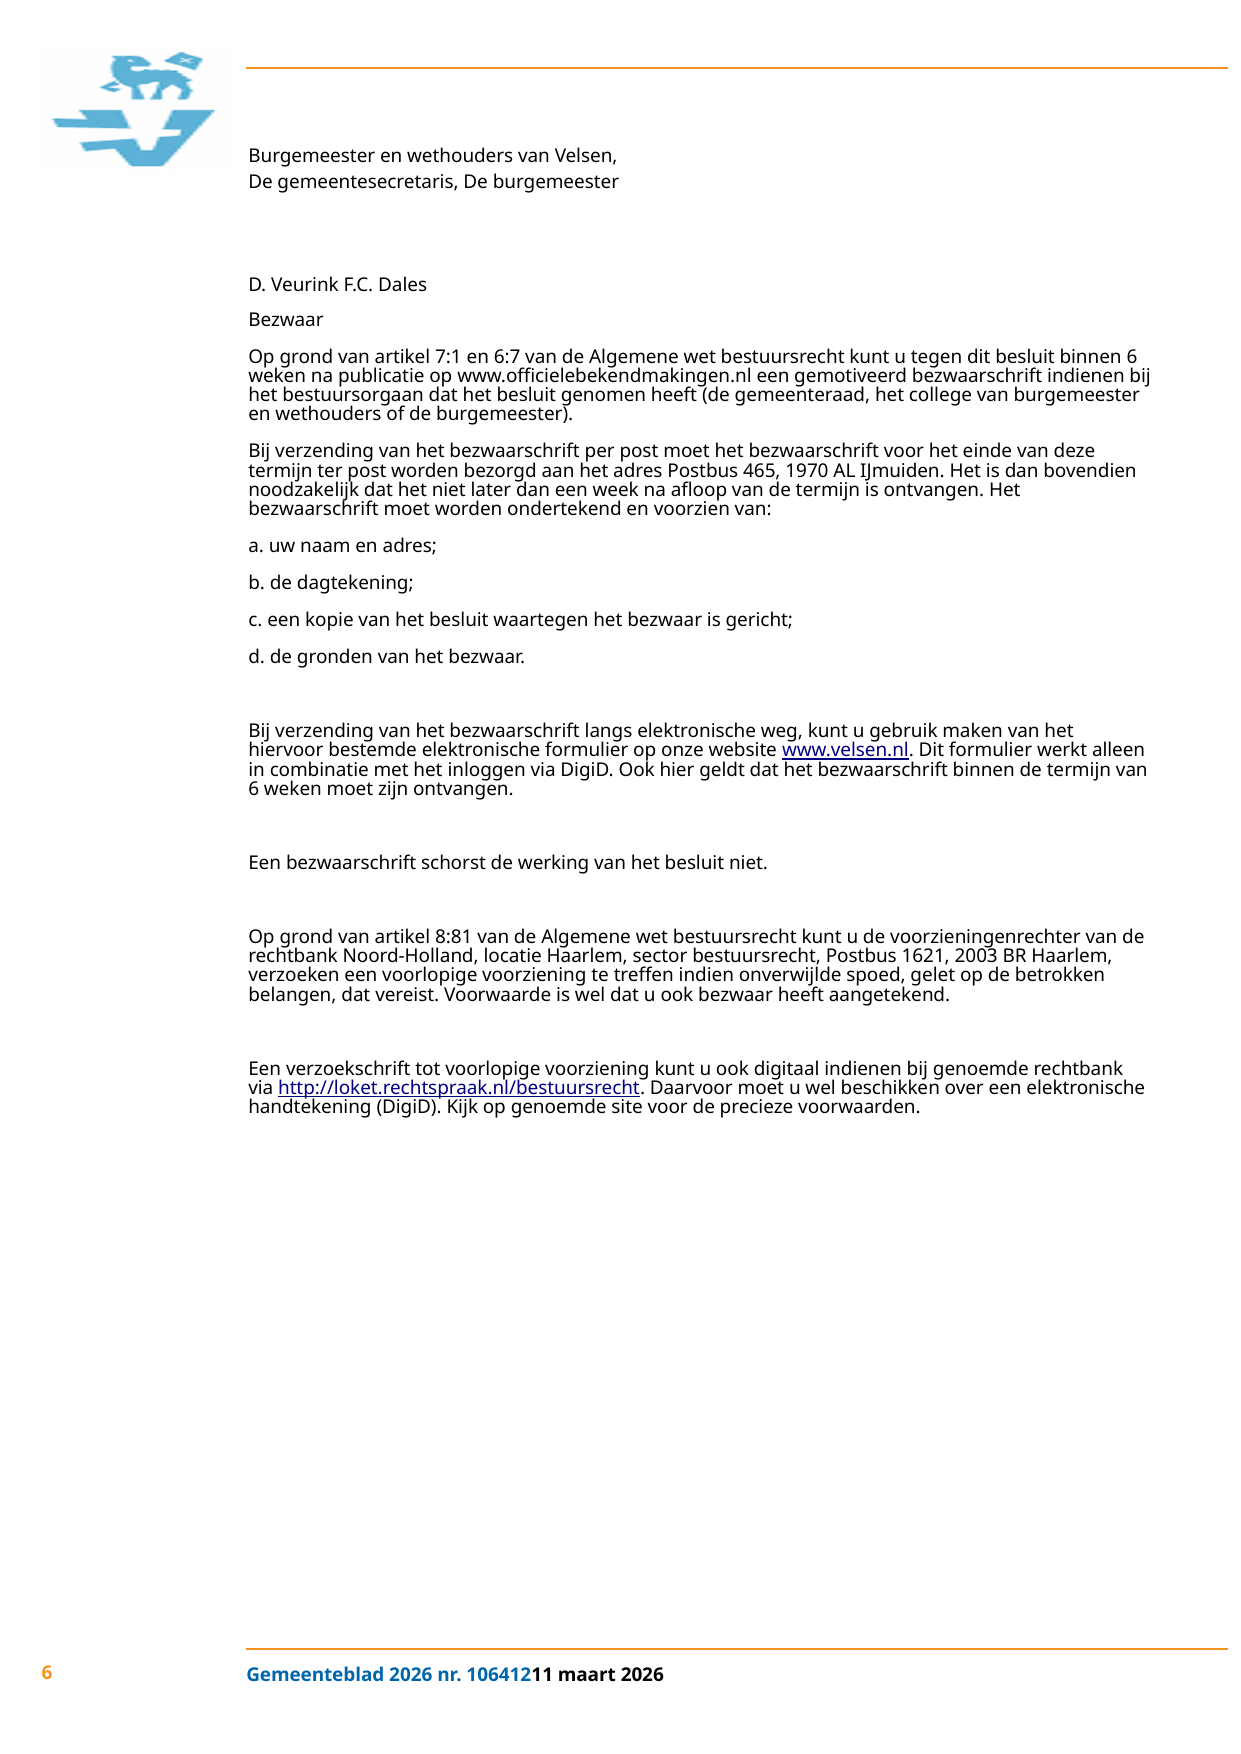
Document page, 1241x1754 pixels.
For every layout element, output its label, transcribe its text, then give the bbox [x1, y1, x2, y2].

text Een verzoekschrift tot voorlopige voorziening kunt u ook digitaal indienen bij genoemde rechtbank via http://loket.rechtspraak.nl/bestuursrecht. Daarvoor moet u wel beschikken over een elektronische handtekening (DigiD). Kijk op genoemde site voor de precieze voorwaarden. [248, 1059, 1152, 1117]
text D. Veurink F.C. Dales [248, 271, 1152, 297]
text Bij verzending van het bezwaarschrift langs elektronische weg, kunt u gebruik maken van het hiervoor bestemde elektronische formulier op onze website www.velsen.nl. Dit formulier werkt alleen in combinatie met het inloggen via DigiD. Ook hier geldt dat het bezwaarschrift binnen de termijn van 6 weken moet zijn ontvangen. [248, 722, 1152, 799]
text Bij verzending van het bezwaarschrift per post moet het bezwaarschrift voor het einde van deze termijn ter post worden bezorgd aan het adres Postbus 465, 1970 AL IJmuiden. Het is dan bovendien noodzakelijk dat het niet later dan een week na afloop van de termijn is ontvangen. Het bezwaarschrift moet worden ondertekend en voorzien van: [248, 442, 1152, 519]
picture [41, 47, 231, 172]
text De gemeentesecretaris, De burgemeester [248, 168, 1152, 194]
text Op grond van artikel 7:1 en 6:7 van de Algemene wet bestuursrecht kunt u tegen dit besluit binnen 6 weken na publicatie op www.officielebekendmakingen.nl een gemotiveerd bezwaarschrift indienen bij het bestuursorgaan dat het besluit genomen heeft (de gemeenteraad, het college van burgemeester en wethouders of de burgemeester). [248, 348, 1152, 425]
text Burgemeester en wethouders van Velsen, [248, 143, 1152, 168]
text c. een kopie van het besluit waartegen het bezwaar is gericht; [248, 611, 1152, 630]
text a. uw naam en adres; [248, 537, 1152, 556]
text b. de dagtekening; [248, 574, 1152, 593]
text Bezwaar [248, 311, 1152, 330]
text Een bezwaarschrift schorst de werking van het besluit niet. [248, 854, 1152, 873]
text d. de gronden van het bezwaar. [248, 648, 1152, 667]
text Op grond van artikel 8:81 van de Algemene wet bestuursrecht kunt u de voorzieningenrechter van de rechtbank Noord-Holland, locatie Haarlem, sector bestuursrecht, Postbus 1621, 2003 BR Haarlem, verzoeken een voorlopige voorziening te treffen indien onverwijlde spoed, gelet op de betrokken belangen, dat vereist. Voorwaarde is wel dat u ook bezwaar heeft aangetekend. [248, 928, 1152, 1005]
